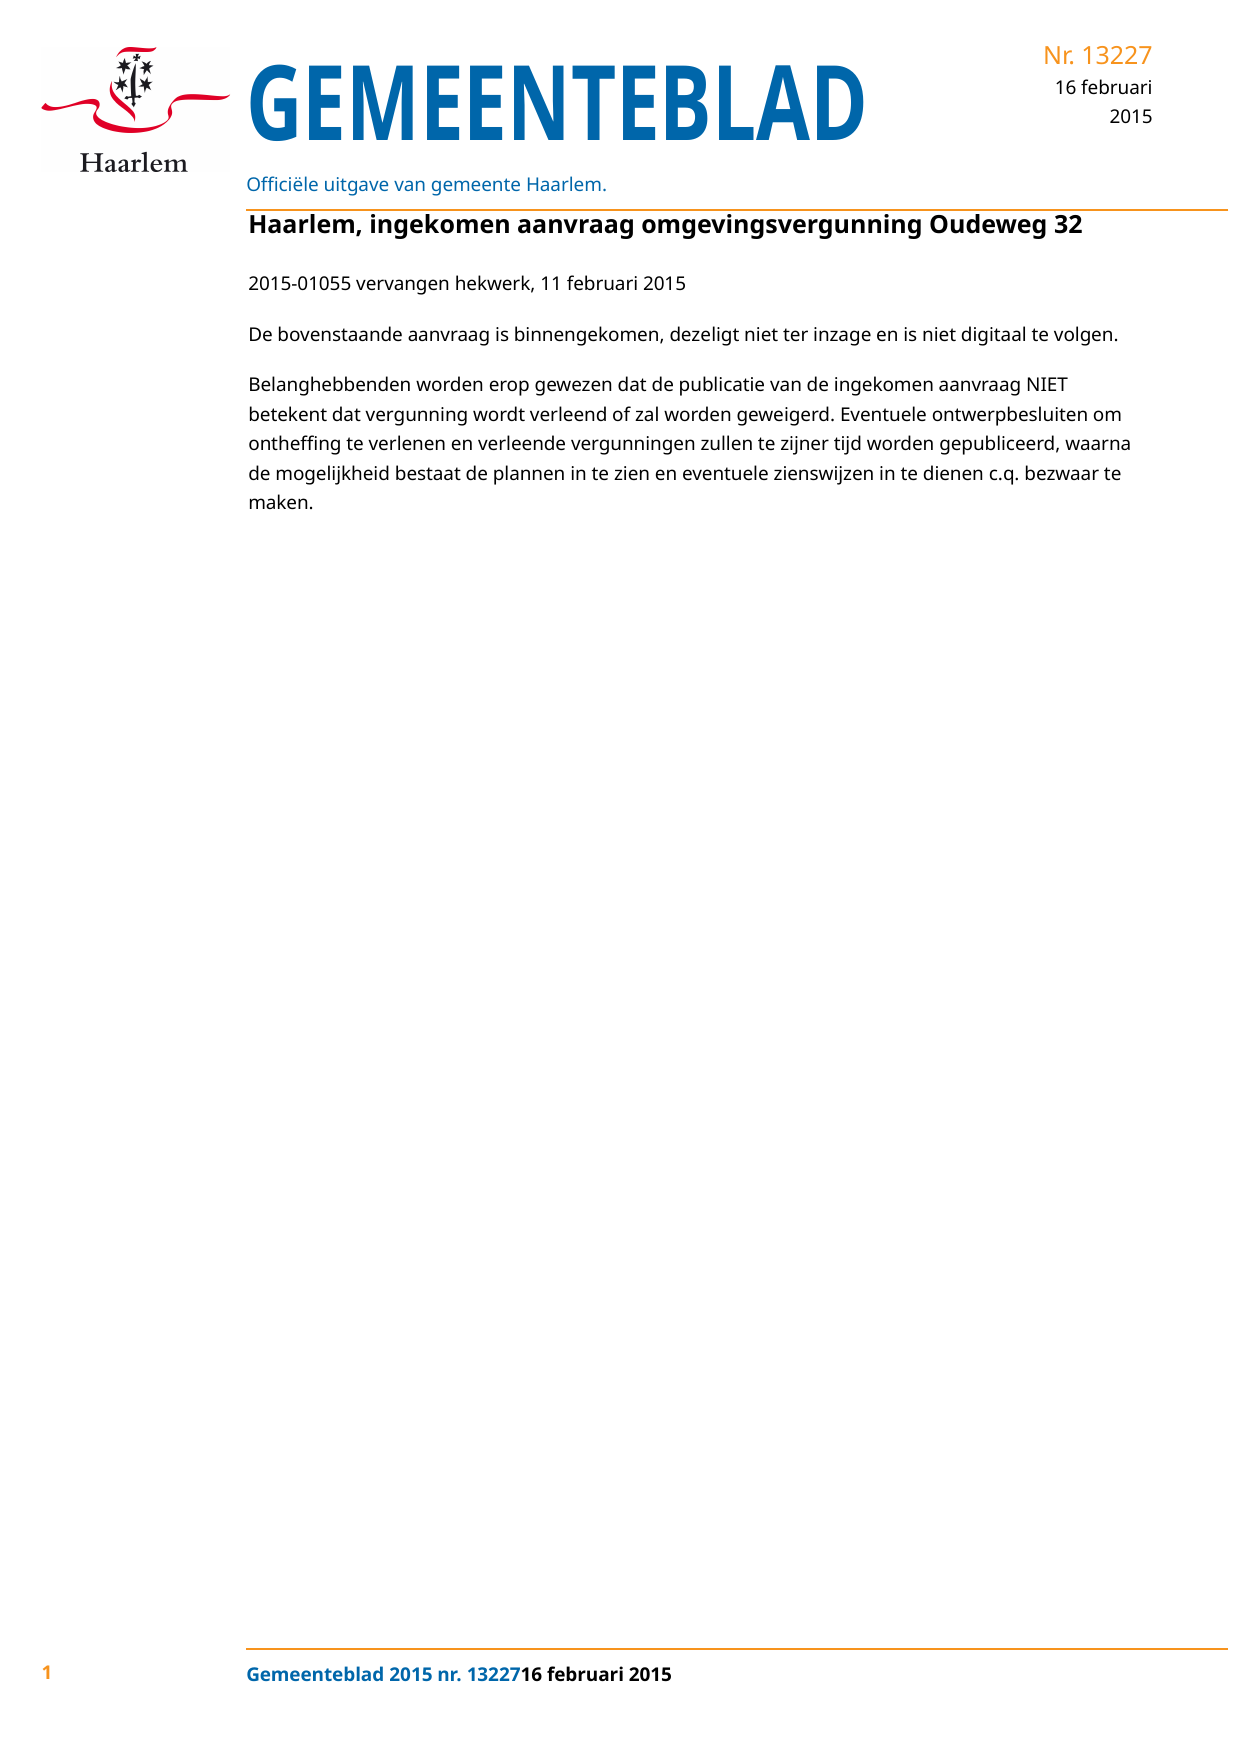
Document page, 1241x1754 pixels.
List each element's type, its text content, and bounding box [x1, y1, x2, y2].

text 2015-01055 vervangen hekwerk, 11 februari 2015 [248, 270, 1152, 296]
text Belanghebbenden worden erop gewezen dat de publicatie van de ingekomen aanvraag NIET betekent dat vergunning wordt verleend of zal worden geweigerd. Eventuele ontwerpbesluiten om ontheffing te verlenen en verleende vergunningen zullen te zijner tijd worden gepubliceerd, waarna de mogelijkheid bestaat de plannen in te zien en eventuele zienswijzen in te dienen c.q. bezwaar te maken. [248, 371, 1152, 515]
text De bovenstaande aanvraag is binnengekomen, dezeligt niet ter inzage en is niet digitaal te volgen. [248, 321, 1152, 346]
text Haarlem, ingekomen aanvraag omgevingsvergunning Oudeweg 32 [248, 211, 1152, 241]
picture [41, 47, 231, 172]
